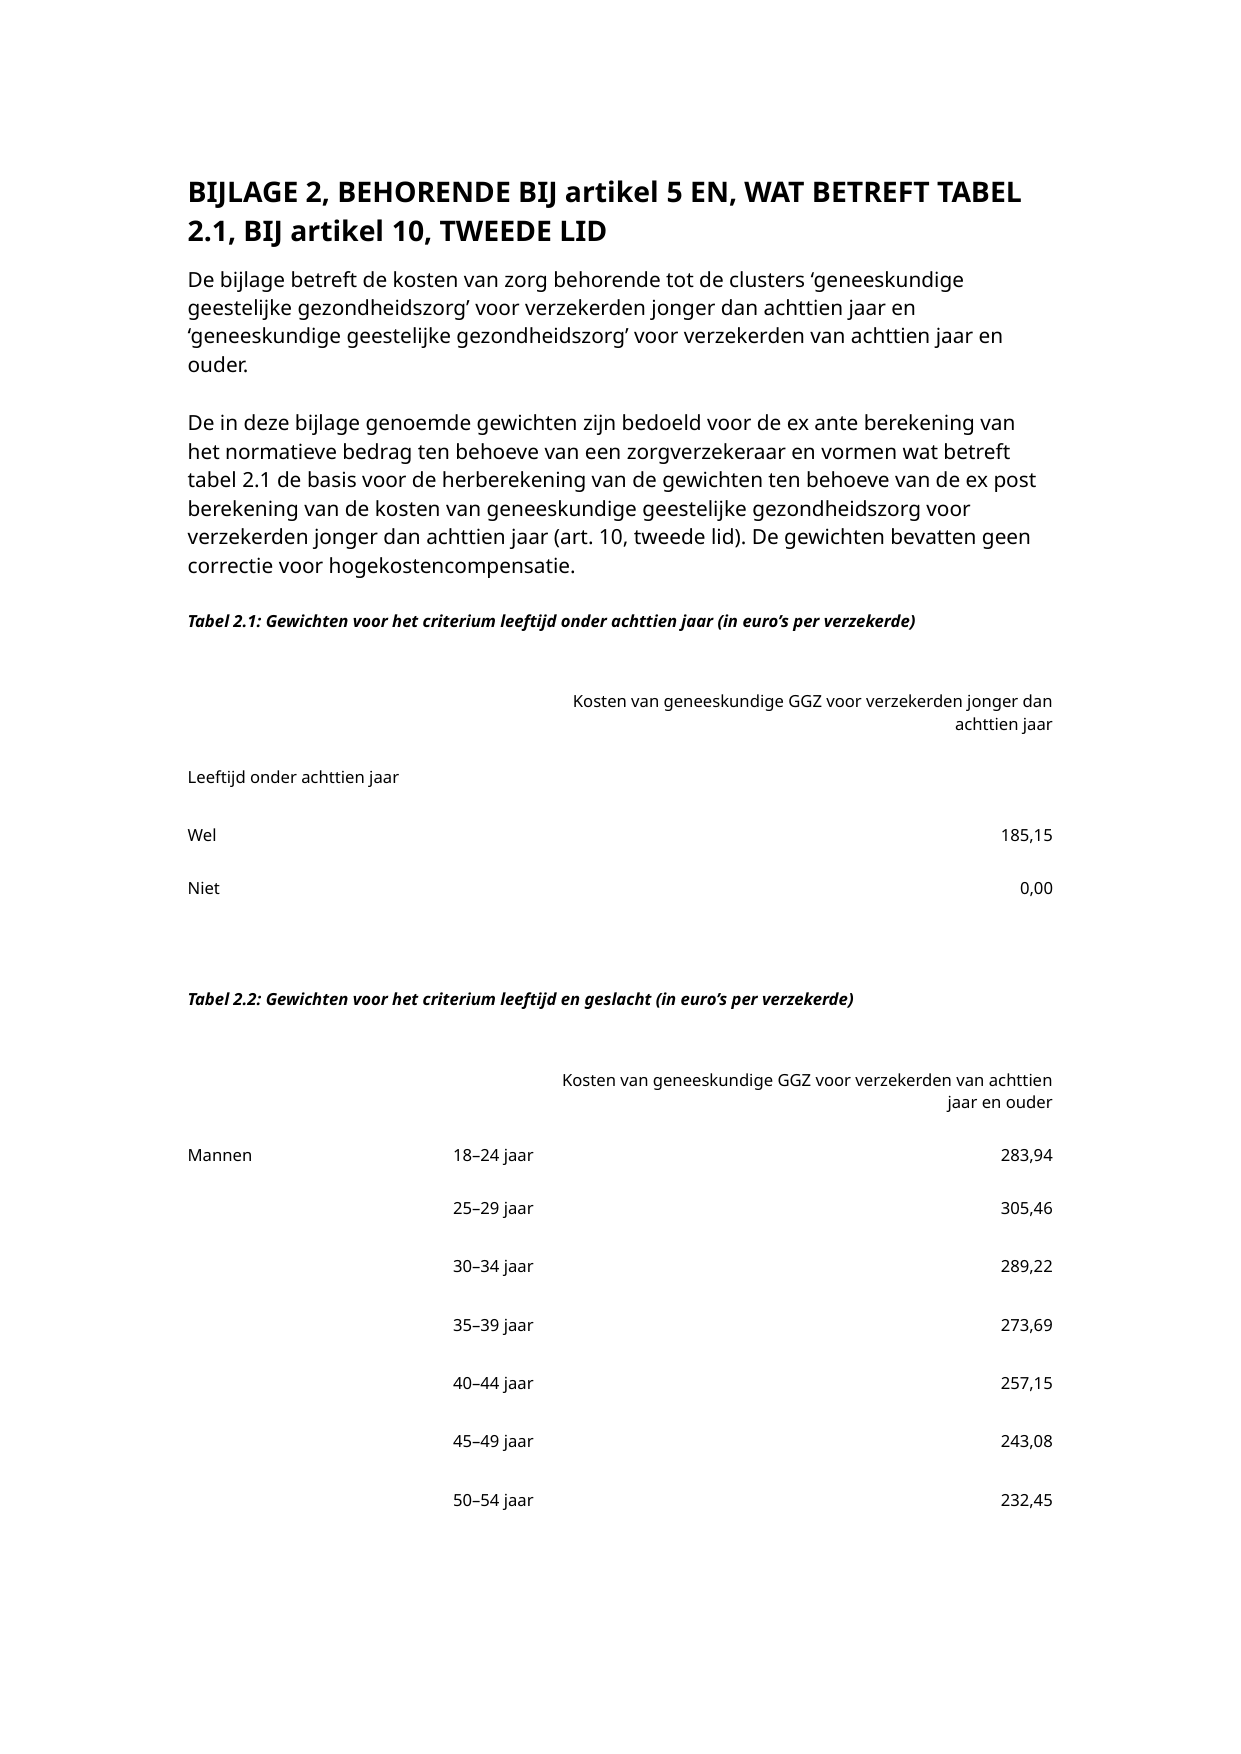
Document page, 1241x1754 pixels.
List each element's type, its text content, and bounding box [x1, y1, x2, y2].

table_header [188, 690, 533, 765]
table_cell 283,94 [534, 1144, 1053, 1196]
text De in deze bijlage genoemde gewichten zijn bedoeld voor de ex ante berekening van het normatieve bedrag ten behoeve van een zorgverzekeraar en vormen wat betreft tabel 2.1 de basis voor de herberekening van de gewichten ten behoeve van de ex post berekening van de kosten van geneeskundige geestelijke gezondheidszorg voor verzekerden jonger dan achttien jaar (art. 10, tweede lid). De gewichten bevatten geen correctie voor hogekostencompensatie. [187, 408, 1053, 579]
table_cell 289,22 [534, 1255, 1053, 1313]
table_cell [188, 1196, 300, 1255]
table_cell 50–54 jaar [300, 1489, 533, 1547]
table_cell [188, 1255, 300, 1313]
table_cell 18–24 jaar [300, 1144, 533, 1196]
table_cell 35–39 jaar [300, 1313, 533, 1372]
table_cell 273,69 [534, 1313, 1053, 1372]
table_cell Wel [188, 824, 533, 876]
text Tabel 2.1: Gewichten voor het criterium leeftijd onder achttien jaar (in euro’s per verzekerde) [187, 609, 1053, 632]
table_cell 40–44 jaar [300, 1372, 533, 1430]
table_cell 185,15 [534, 824, 1053, 876]
table_cell 232,45 [534, 1489, 1053, 1547]
table_cell 243,08 [534, 1430, 1053, 1488]
table_cell Niet [188, 876, 533, 929]
table_cell 257,15 [534, 1372, 1053, 1430]
table_cell [534, 765, 1053, 824]
subtitle BIJLAGE 2, BEHORENDE BIJ artikel 5 EN, WAT BETREFT TABEL 2.1, BIJ artikel 10, TWEEDE LID [187, 172, 1053, 250]
table_cell 305,46 [534, 1196, 1053, 1255]
table_cell 45–49 jaar [300, 1430, 533, 1488]
table_header [188, 1068, 300, 1143]
table_header Kosten van geneeskundige GGZ voor verzekerden van achttien jaar en ouder [534, 1068, 1053, 1143]
table_cell Mannen [188, 1144, 300, 1196]
table_cell 30–34 jaar [300, 1255, 533, 1313]
table_cell Leeftijd onder achttien jaar [188, 765, 533, 824]
table_cell [188, 1430, 300, 1488]
table_cell [188, 1313, 300, 1372]
text De bijlage betreft de kosten van zorg behorende tot de clusters ‘geneeskundige geestelijke gezondheidszorg’ voor verzekerden jonger dan achttien jaar en ‘geneeskundige geestelijke gezondheidszorg’ voor verzekerden van achttien jaar en ouder. [187, 265, 1053, 378]
text Tabel 2.2: Gewichten voor het criterium leeftijd en geslacht (in euro’s per verzekerde) [187, 987, 1053, 1010]
table_header [300, 1068, 533, 1143]
table_cell 0,00 [534, 876, 1053, 929]
table_cell [188, 1489, 300, 1547]
table_cell 25–29 jaar [300, 1196, 533, 1255]
table_cell [188, 1372, 300, 1430]
table_header Kosten van geneeskundige GGZ voor verzekerden jonger dan achttien jaar [534, 690, 1053, 765]
